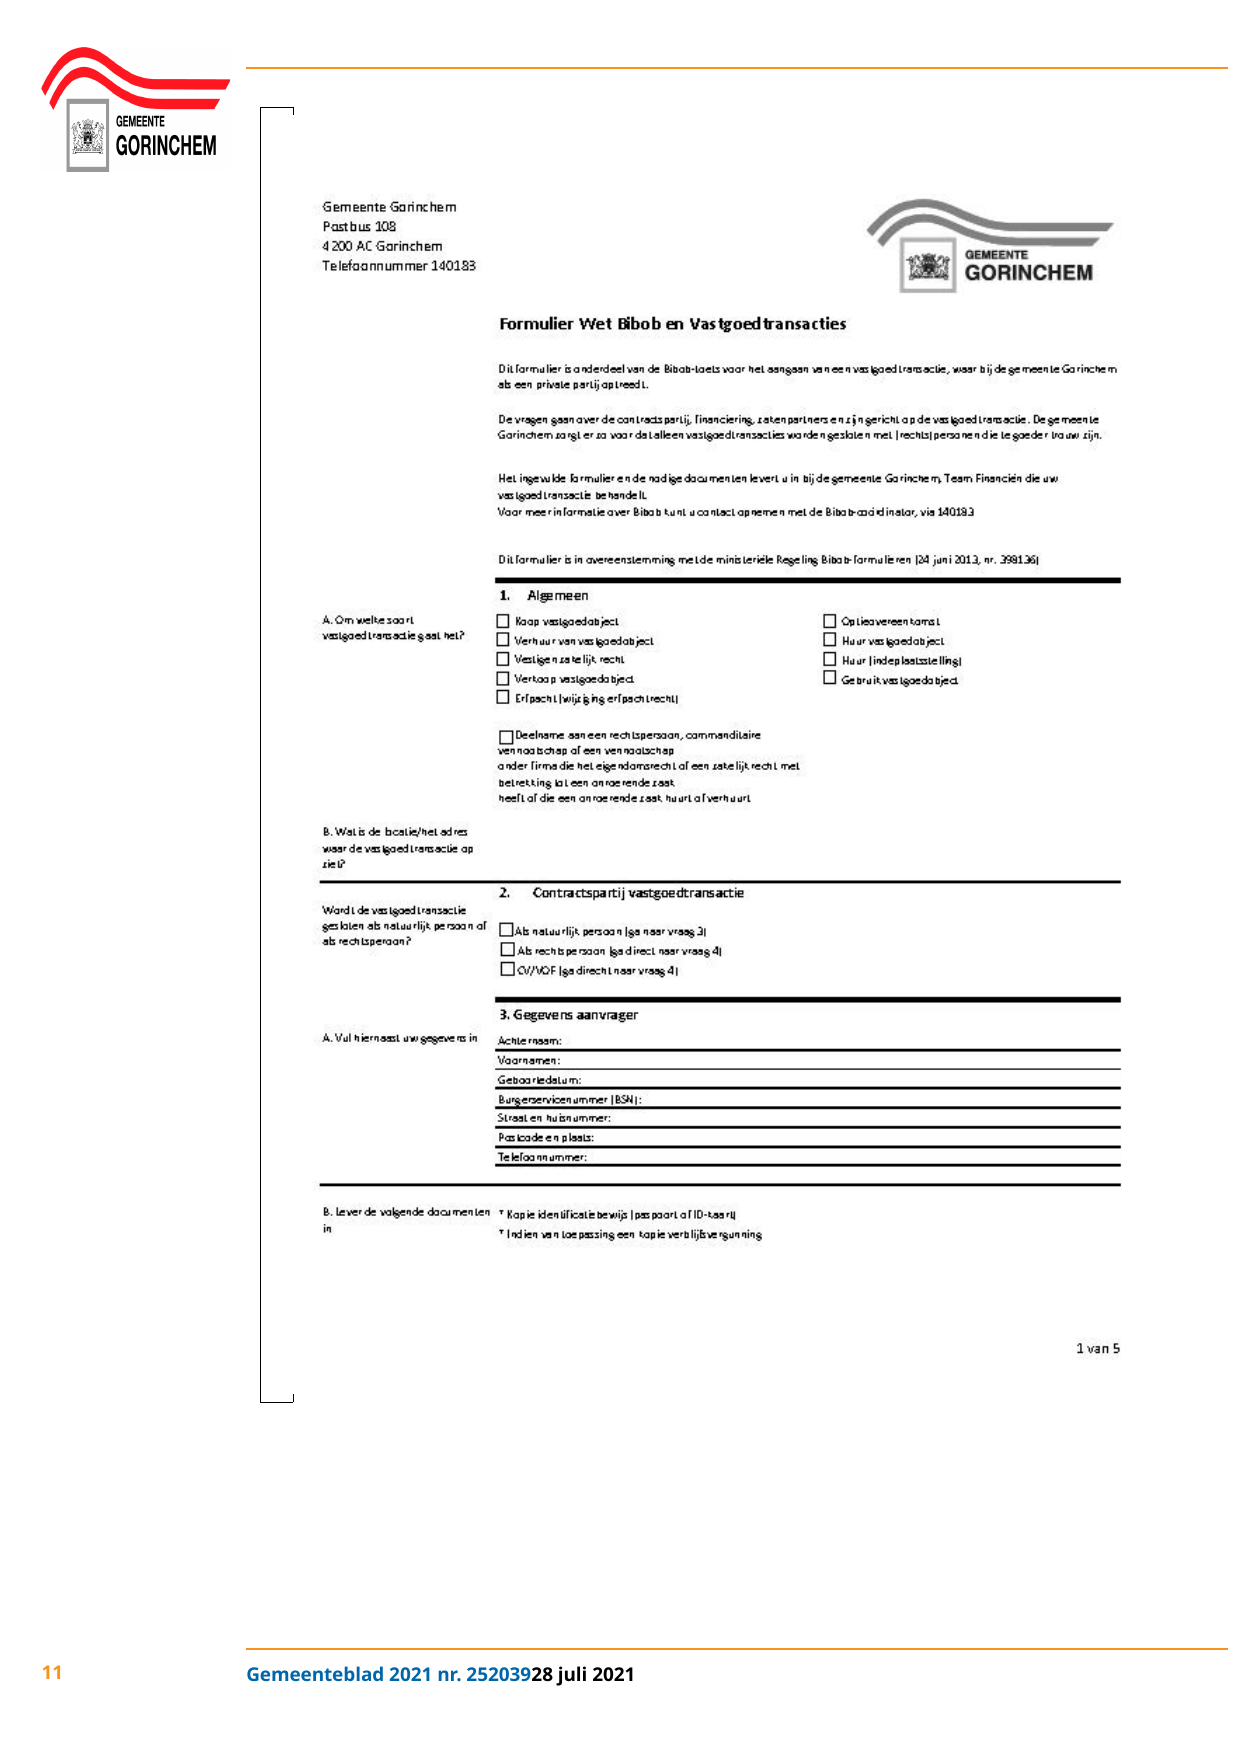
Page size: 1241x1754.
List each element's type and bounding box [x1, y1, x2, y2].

picture [268, 115, 1173, 1394]
picture [41, 47, 231, 172]
